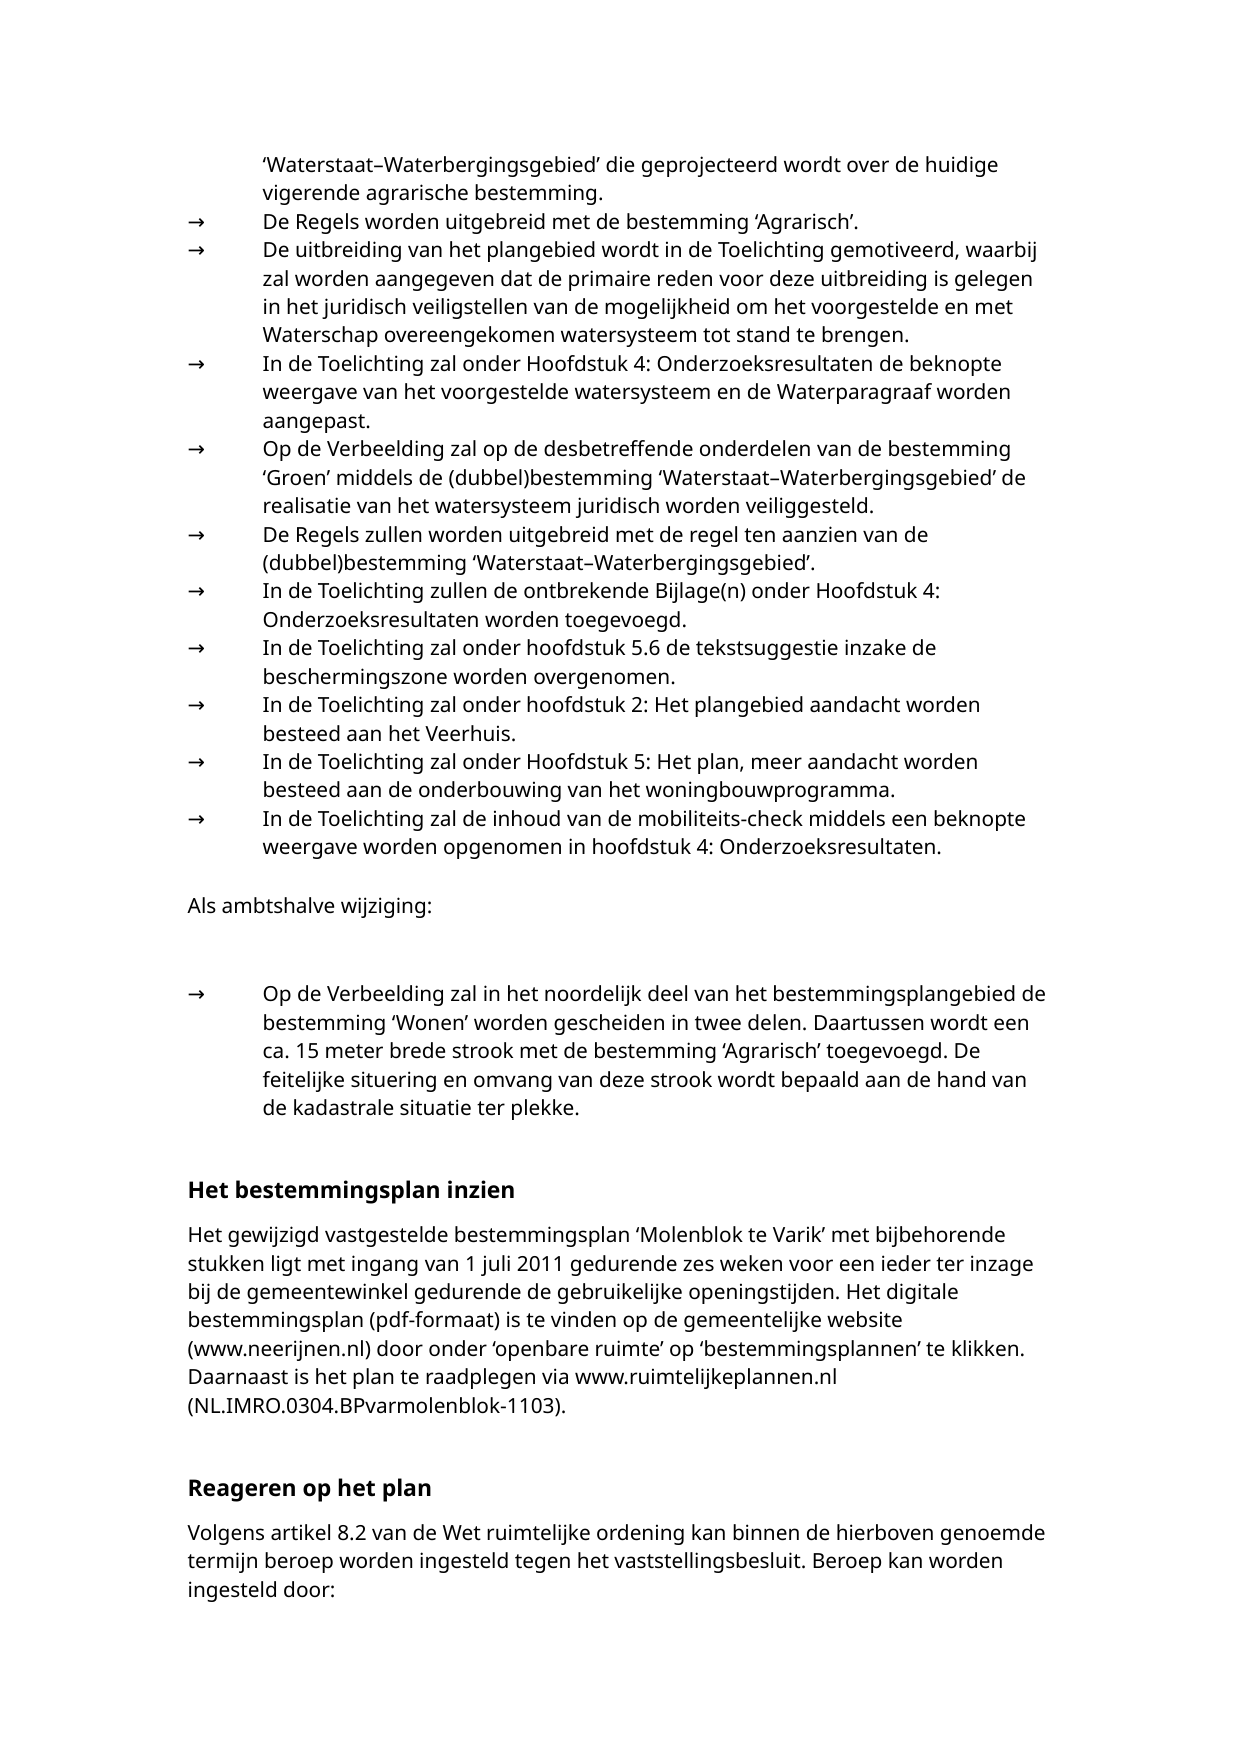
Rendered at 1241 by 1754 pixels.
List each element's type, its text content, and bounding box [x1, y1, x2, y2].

list Op de Verbeelding zal in het noordelijk deel van het bestemmingsplangebied de bestemming ‘Wonen’ worden gescheiden in twee delen. Daartussen wordt een ca. 15 meter brede strook met de bestemming ‘Agrarisch’ toegevoegd. De feitelijke situering en omvang van deze strook wordt bepaald aan de hand van de kadastrale situatie ter plekke. [187, 979, 1053, 1122]
subtitle Het bestemmingsplan inzien [187, 1174, 1053, 1205]
list ‘Waterstaat–Waterbergingsgebied’ die geprojecteerd wordt over de huidige vigerende agrarische bestemming. [187, 150, 1053, 207]
list Op de Verbeelding zal op de desbetreffende onderdelen van de bestemming ‘Groen’ middels de (dubbel)bestemming ‘Waterstaat–Waterbergingsgebied’ de realisatie van het watersysteem juridisch worden veiliggesteld. [187, 434, 1053, 520]
list De Regels zullen worden uitgebreid met de regel ten aanzien van de (dubbel)bestemming ‘Waterstaat–Waterbergingsgebied’. [187, 520, 1053, 577]
list In de Toelichting zal onder hoofdstuk 2: Het plangebied aandacht worden besteed aan het Veerhuis. [187, 690, 1053, 747]
list In de Toelichting zal onder Hoofdstuk 5: Het plan, meer aandacht worden besteed aan de onderbouwing van het woningbouwprogramma. [187, 747, 1053, 804]
subtitle Reageren op het plan [187, 1472, 1053, 1503]
list In de Toelichting zal onder Hoofdstuk 4: Onderzoeksresultaten de beknopte weergave van het voorgestelde watersysteem en de Waterparagraaf worden aangepast. [187, 349, 1053, 434]
text Volgens artikel 8.2 van de Wet ruimtelijke ordening kan binnen de hierboven genoemde termijn beroep worden ingesteld tegen het vaststellingsbesluit. Beroep kan worden ingesteld door: [187, 1518, 1053, 1603]
list De uitbreiding van het plangebied wordt in de Toelichting gemotiveerd, waarbij zal worden aangegeven dat de primaire reden voor deze uitbreiding is gelegen in het juridisch veiligstellen van de mogelijkheid om het voorgestelde en met Waterschap overeengekomen watersysteem tot stand te brengen. [187, 235, 1053, 349]
text Het gewijzigd vastgestelde bestemmingsplan ‘Molenblok te Varik’ met bijbehorende stukken ligt met ingang van 1 juli 2011 gedurende zes weken voor een ieder ter inzage bij de gemeentewinkel gedurende de gebruikelijke openingstijden. Het digitale bestemmingsplan (pdf-formaat) is te vinden op de gemeentelijke website (www.neerijnen.nl) door onder ‘openbare ruimte’ op ‘bestemmingsplannen’ te klikken. Daarnaast is het plan te raadplegen via www.ruimtelijkeplannen.nl (NL.IMRO.0304.BPvarmolenblok-1103). [187, 1220, 1053, 1419]
text Als ambtshalve wijziging: [187, 891, 1053, 919]
list In de Toelichting zal onder hoofdstuk 5.6 de tekstsuggestie inzake de beschermingszone worden overgenomen. [187, 633, 1053, 690]
list In de Toelichting zal de inhoud van de mobiliteits-check middels een beknopte weergave worden opgenomen in hoofdstuk 4: Onderzoeksresultaten. [187, 804, 1053, 861]
list De Regels worden uitgebreid met de bestemming ‘Agrarisch’. [187, 207, 1053, 235]
list In de Toelichting zullen de ontbrekende Bijlage(n) onder Hoofdstuk 4: Onderzoeksresultaten worden toegevoegd. [187, 577, 1053, 633]
